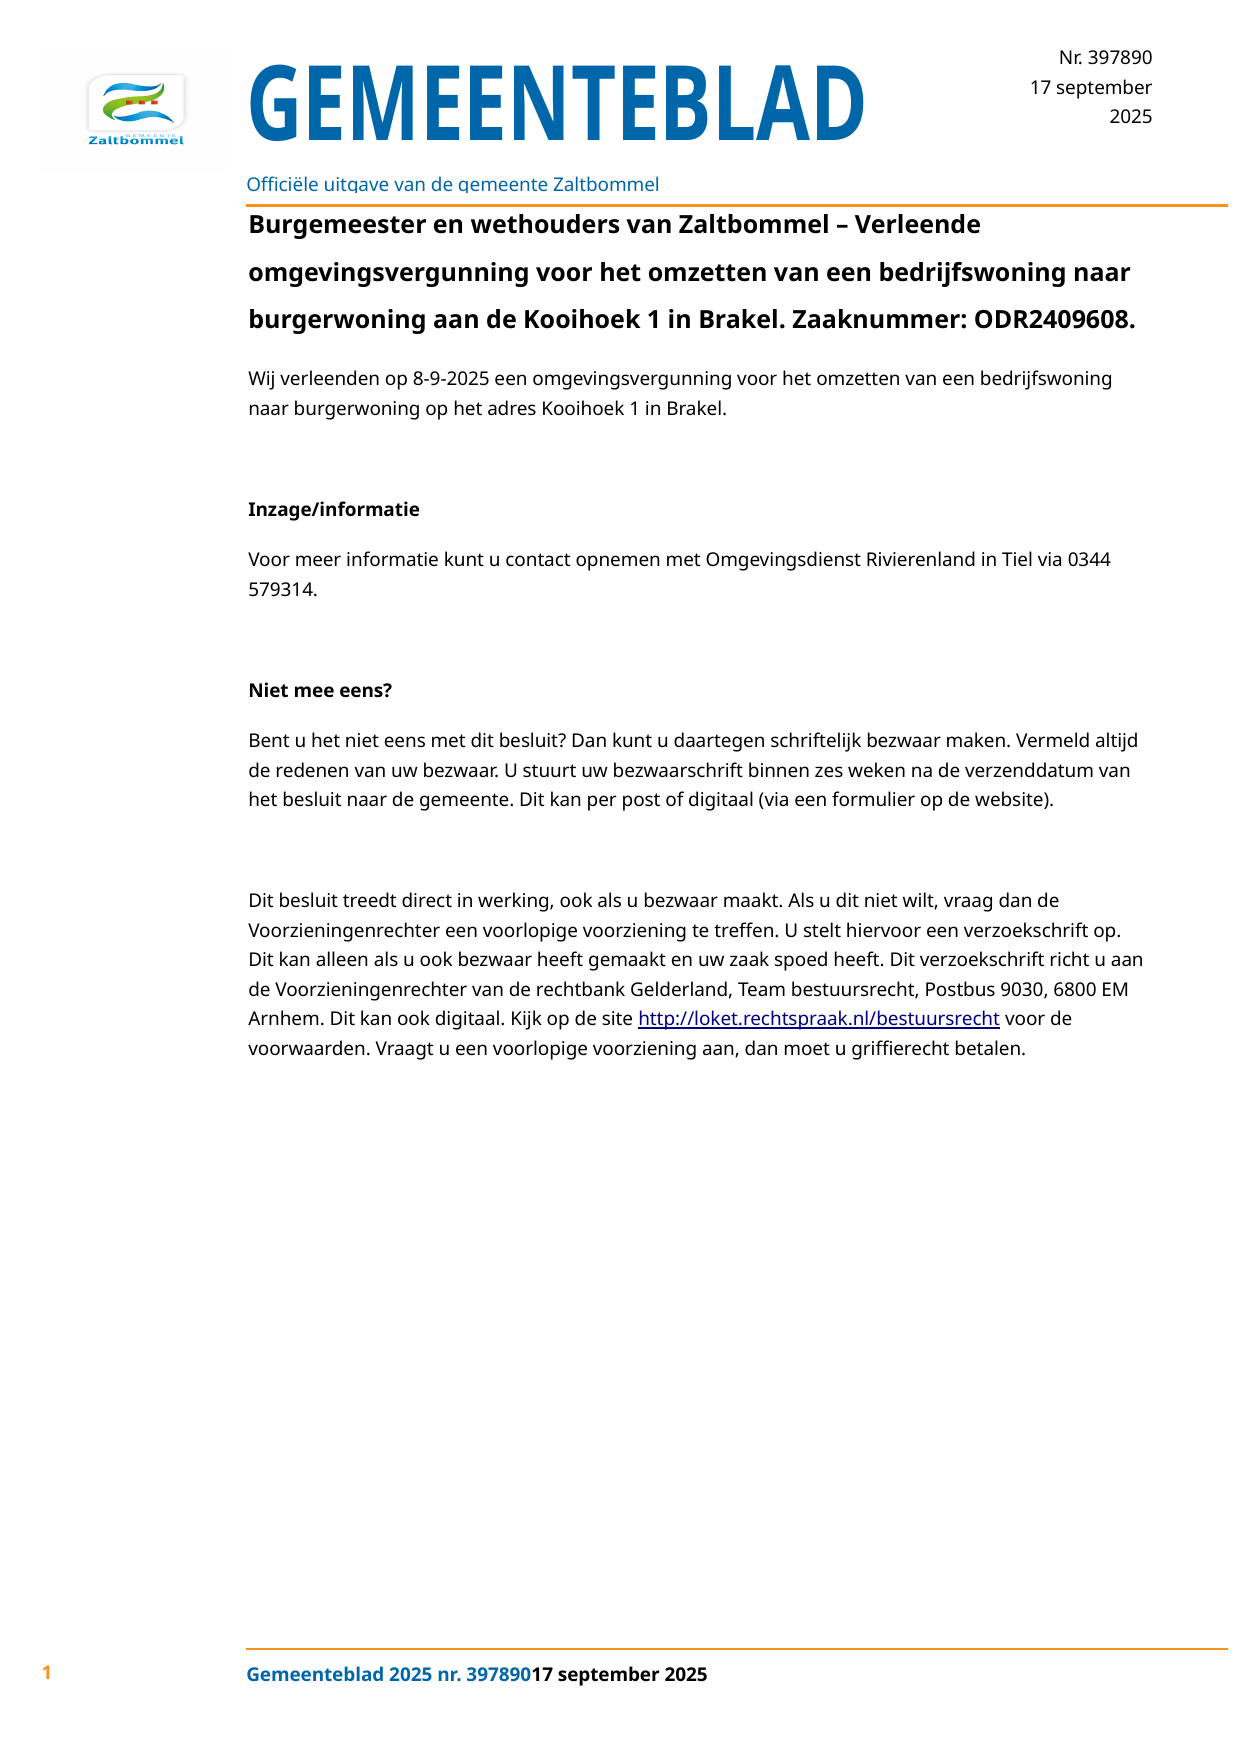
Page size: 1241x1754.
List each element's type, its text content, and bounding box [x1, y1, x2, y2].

text Dit besluit treedt direct in werking, ook als u bezwaar maakt. Als u dit niet wilt, vraag dan de Voorzieningenrechter een voorlopige voorziening te treffen. U stelt hiervoor een verzoekschrift op. Dit kan alleen als u ook bezwaar heeft gemaakt en uw zaak spoed heeft. Dit verzoekschrift richt u aan de Voorzieningenrechter van de rechtbank Gelderland, Team bestuursrecht, Postbus 9030, 6800 EM Arnhem. Dit kan ook digitaal. Kijk op de site http://loket.rechtspraak.nl/bestuursrecht voor de voorwaarden. Vraagt u een voorlopige voorziening aan, dan moet u griffierecht betalen. [248, 887, 1152, 1061]
text Burgemeester en wethouders van Zaltbommel – Verleende omgevingsvergunning voor het omzetten van een bedrijfswoning naar burgerwoning aan de Kooihoek 1 in Brakel. Zaaknummer: ODR2409608. [248, 207, 1152, 336]
text Voor meer informatie kunt u contact opnemen met Omgevingsdienst Rivierenland in Tiel via 0344 579314. [248, 546, 1152, 602]
text Wij verleenden op 8-9-2025 een omgevingsvergunning voor het omzetten van een bedrijfswoning naar burgerwoning op het adres Kooihoek 1 in Brakel. [248, 366, 1152, 421]
text Niet mee eens? [248, 677, 1152, 702]
picture [41, 47, 231, 172]
text Inzage/informatie [248, 496, 1152, 522]
text Bent u het niet eens met dit besluit? Dan kunt u daartegen schriftelijk bezwaar maken. Vermeld altijd de redenen van uw bezwaar. U stuurt uw bezwaarschrift binnen zes weken na de verzenddatum van het besluit naar de gemeente. Dit kan per post of digitaal (via een formulier op de website). [248, 727, 1152, 812]
